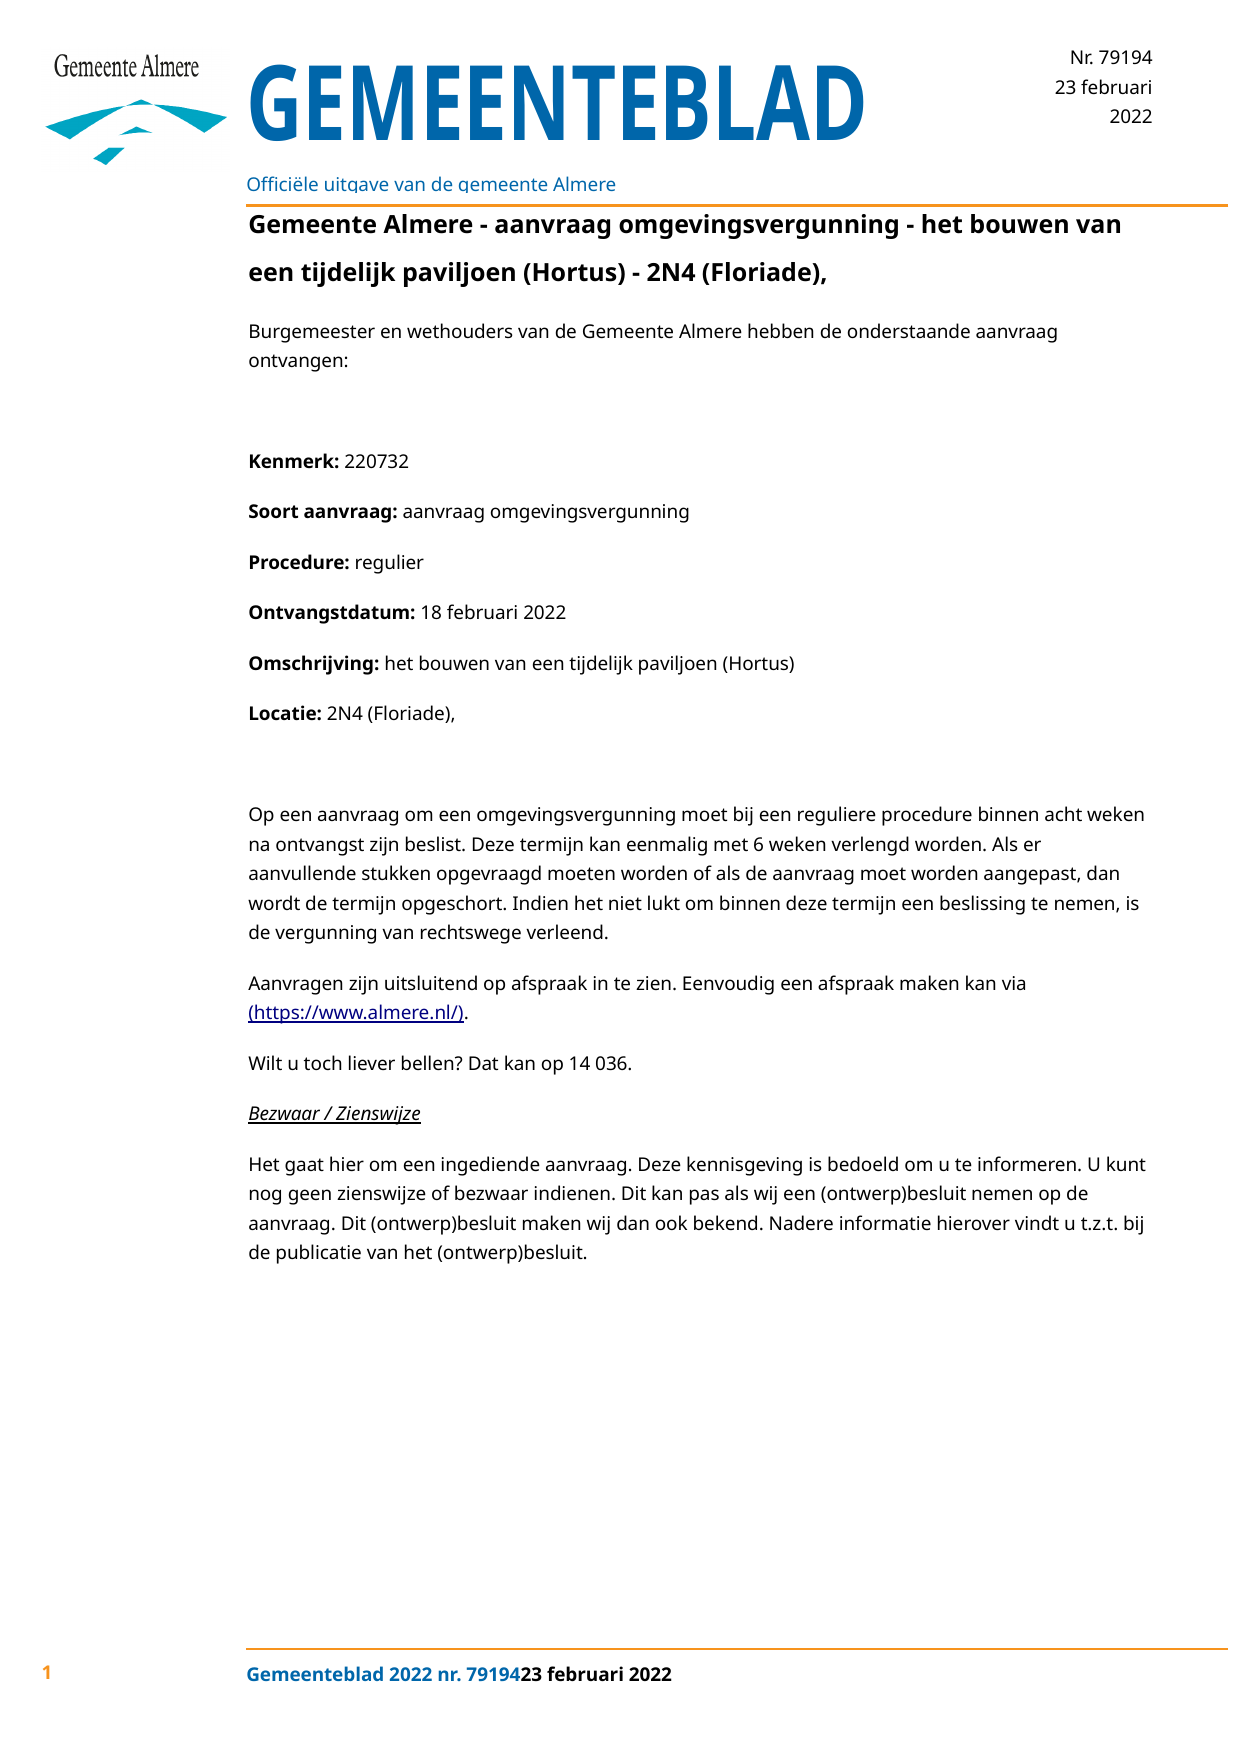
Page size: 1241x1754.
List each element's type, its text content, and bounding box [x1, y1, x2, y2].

text Bezwaar / Zienswijze [248, 1100, 1152, 1126]
text Ontvangstdatum: 18 februari 2022 [248, 599, 1152, 625]
text Het gaat hier om een ingediende aanvraag. Deze kennisgeving is bedoeld om u te informeren. U kunt nog geen zienswijze of bezwaar indienen. Dit kan pas als wij een (ontwerp)besluit nemen op de aanvraag. Dit (ontwerp)besluit maken wij dan ook bekend. Nadere informatie hierover vindt u t.z.t. bij de publicatie van het (ontwerp)besluit. [248, 1151, 1152, 1265]
text Gemeente Almere - aanvraag omgevingsvergunning - het bouwen van een tijdelijk paviljoen (Hortus) - 2N4 (Floriade), [248, 207, 1152, 288]
picture [41, 47, 231, 172]
text Omschrijving: het bouwen van een tijdelijk paviljoen (Hortus) [248, 650, 1152, 676]
text Locatie: 2N4 (Floriade), [248, 700, 1152, 726]
text Procedure: regulier [248, 549, 1152, 575]
text Wilt u toch liever bellen? Dat kan op 14 036. [248, 1050, 1152, 1076]
text Kenmerk: 220732 [248, 448, 1152, 474]
text Aanvragen zijn uitsluitend op afspraak in te zien. Eenvoudig een afspraak maken kan via (https://www.almere.nl/). [248, 970, 1152, 1025]
text Op een aanvraag om een omgevingsvergunning moet bij een reguliere procedure binnen acht weken na ontvangst zijn beslist. Deze termijn kan eenmalig met 6 weken verlengd worden. Als er aanvullende stukken opgevraagd moeten worden of als de aanvraag moet worden aangepast, dan wordt de termijn opgeschort. Indien het niet lukt om binnen deze termijn een beslissing te nemen, is de vergunning van rechtswege verleend. [248, 801, 1152, 945]
text Soort aanvraag: aanvraag omgevingsvergunning [248, 499, 1152, 524]
text Burgemeester en wethouders van de Gemeente Almere hebben de onderstaande aanvraag ontvangen: [248, 318, 1152, 373]
